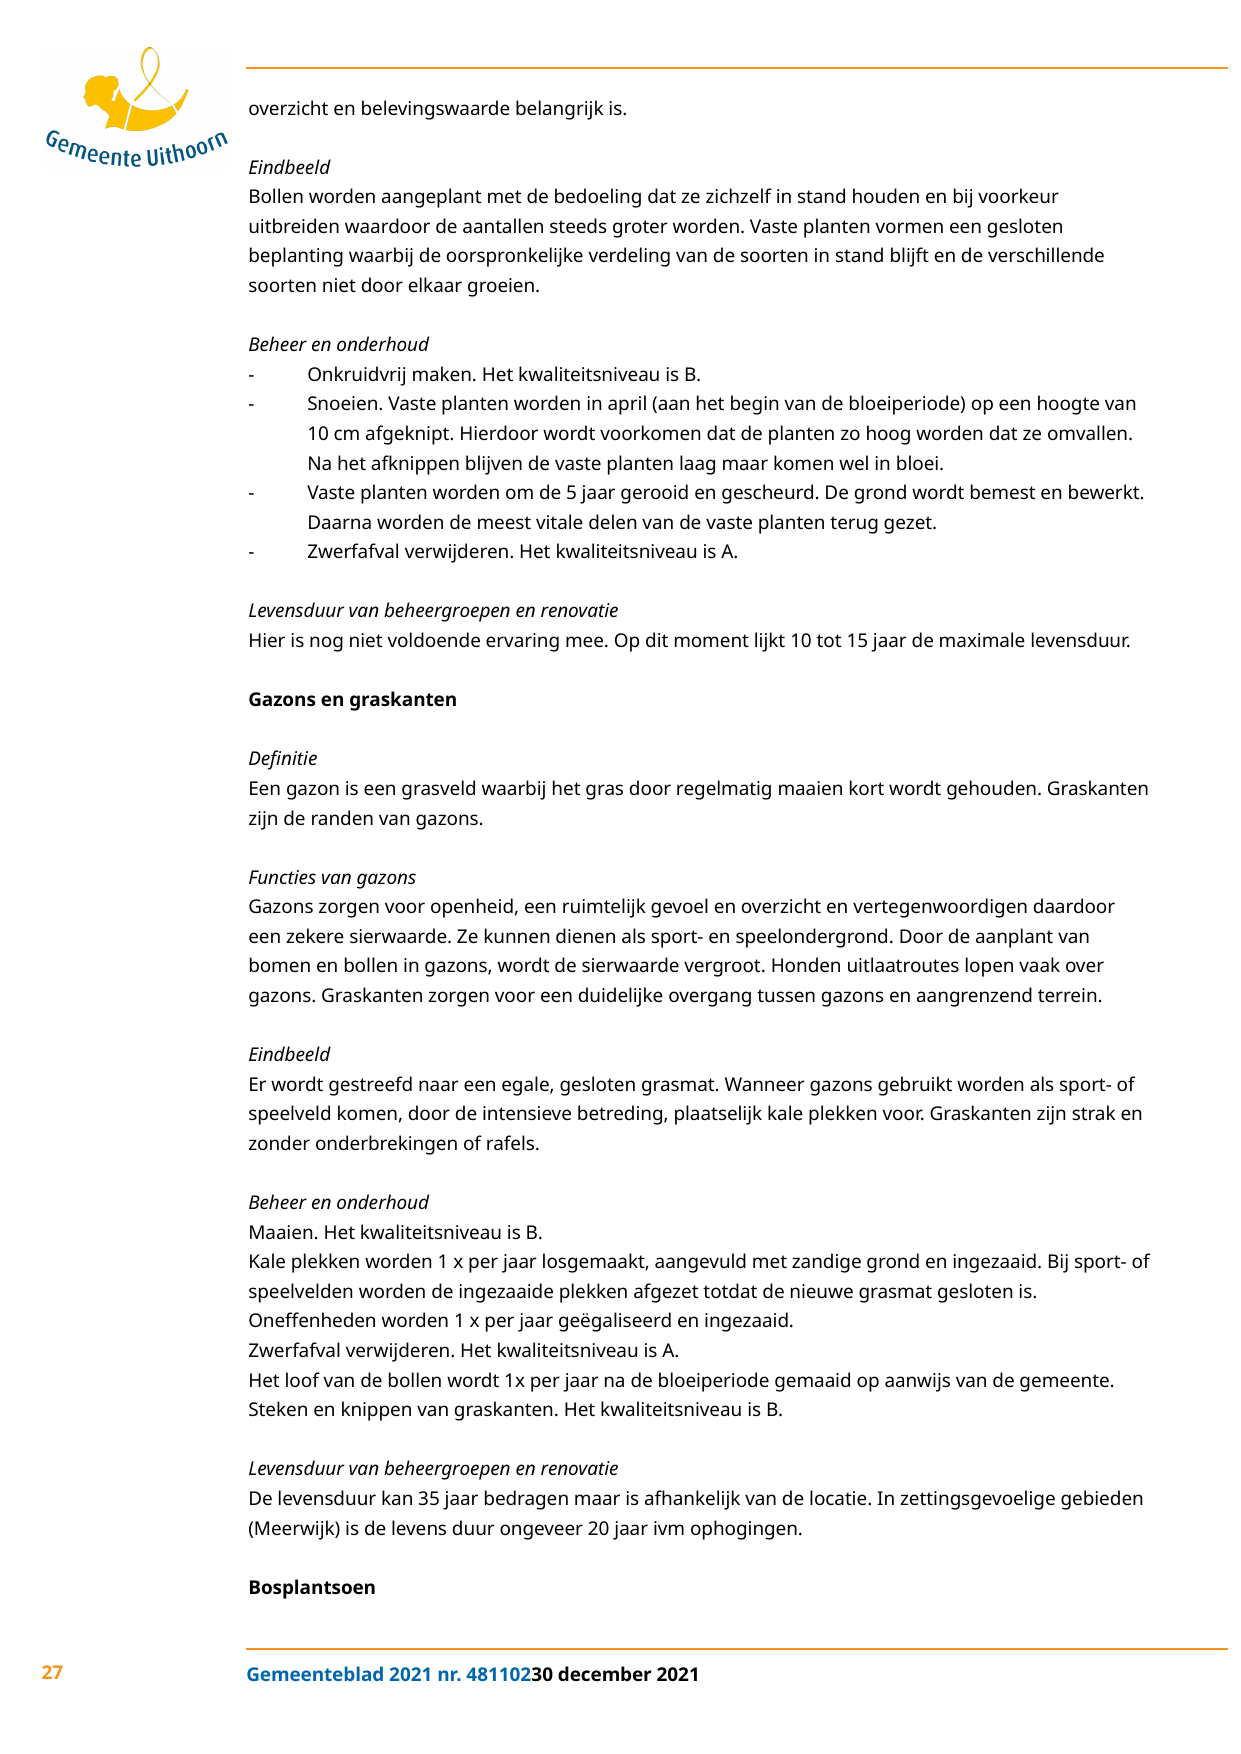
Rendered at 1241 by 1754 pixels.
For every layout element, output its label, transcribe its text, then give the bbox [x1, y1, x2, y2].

text Maaien. Het kwaliteitsniveau is B. [248, 1219, 1152, 1245]
text Functies van gazons [248, 864, 1152, 890]
text Beheer en onderhoud [248, 1189, 1152, 1215]
text Oneffenheden worden 1 x per jaar geëgaliseerd en ingezaaid. [248, 1308, 1152, 1333]
text Het loof van de bollen wordt 1x per jaar na de bloeiperiode gemaaid op aanwijs van de gemeente. [248, 1367, 1152, 1393]
text Beheer en onderhoud [248, 331, 1152, 357]
text Hier is nog niet voldoende ervaring mee. Op dit moment lijkt 10 tot 15 jaar de maximale levensduur. [248, 627, 1152, 653]
text Zwerfafval verwijderen. Het kwaliteitsniveau is A. [248, 1337, 1152, 1363]
text Eindbeeld [248, 1041, 1152, 1067]
text Eindbeeld [248, 154, 1152, 180]
text Levensduur van beheergroepen en renovatie [248, 1456, 1152, 1481]
text overzicht en belevingswaarde belangrijk is. [248, 95, 1152, 121]
text Gazons en graskanten [248, 686, 1152, 712]
text Een gazon is een grasveld waarbij het gras door regelmatig maaien kort wordt gehouden. Graskanten zijn de randen van gazons. [248, 775, 1152, 831]
text Er wordt gestreefd naar een egale, gesloten grasmat. Wanneer gazons gebruikt worden als sport- of speelveld komen, door de intensieve betreding, plaatselijk kale plekken voor. Graskanten zijn strak en zonder onderbrekingen of rafels. [248, 1071, 1152, 1156]
text Steken en knippen van graskanten. Het kwaliteitsniveau is B. [248, 1396, 1152, 1422]
list Vaste planten worden om de 5 jaar gerooid en gescheurd. De grond wordt bemest en bewerkt. Daarna worden de meest vitale delen van de vaste planten terug gezet. [248, 479, 1152, 535]
text Kale plekken worden 1 x per jaar losgemaakt, aangevuld met zandige grond en ingezaaid. Bij sport- of speelvelden worden de ingezaaide plekken afgezet totdat de nieuwe grasmat gesloten is. [248, 1248, 1152, 1304]
list Snoeien. Vaste planten worden in april (aan het begin van de bloeiperiode) op een hoogte van 10 cm afgeknipt. Hierdoor wordt voorkomen dat de planten zo hoog worden dat ze omvallen. Na het afknippen blijven de vaste planten laag maar komen wel in bloei. [248, 391, 1152, 476]
list Onkruidvrij maken. Het kwaliteitsniveau is B. [248, 361, 1152, 387]
text Bollen worden aangeplant met de bedoeling dat ze zichzelf in stand houden en bij voorkeur uitbreiden waardoor de aantallen steeds groter worden. Vaste planten vormen een gesloten beplanting waarbij de oorspronkelijke verdeling van de soorten in stand blijft en de verschillende soorten niet door elkaar groeien. [248, 183, 1152, 298]
text Definitie [248, 746, 1152, 771]
list Zwerfafval verwijderen. Het kwaliteitsniveau is A. [248, 538, 1152, 564]
text Bosplantsoen [248, 1574, 1152, 1600]
text De levensduur kan 35 jaar bedragen maar is afhankelijk van de locatie. In zettingsgevoelige gebieden (Meerwijk) is de levens duur ongeveer 20 jaar ivm ophogingen. [248, 1485, 1152, 1541]
text Levensduur van beheergroepen en renovatie [248, 598, 1152, 623]
text Gazons zorgen voor openheid, een ruimtelijk gevoel en overzicht en vertegenwoordigen daardoor een zekere sierwaarde. Ze kunnen dienen als sport- en speelondergrond. Door de aanplant van bomen en bollen in gazons, wordt de sierwaarde vergroot. Honden uitlaatroutes lopen vaak over gazons. Graskanten zorgen voor een duidelijke overgang tussen gazons en aangrenzend terrein. [248, 893, 1152, 1008]
picture [41, 47, 231, 172]
